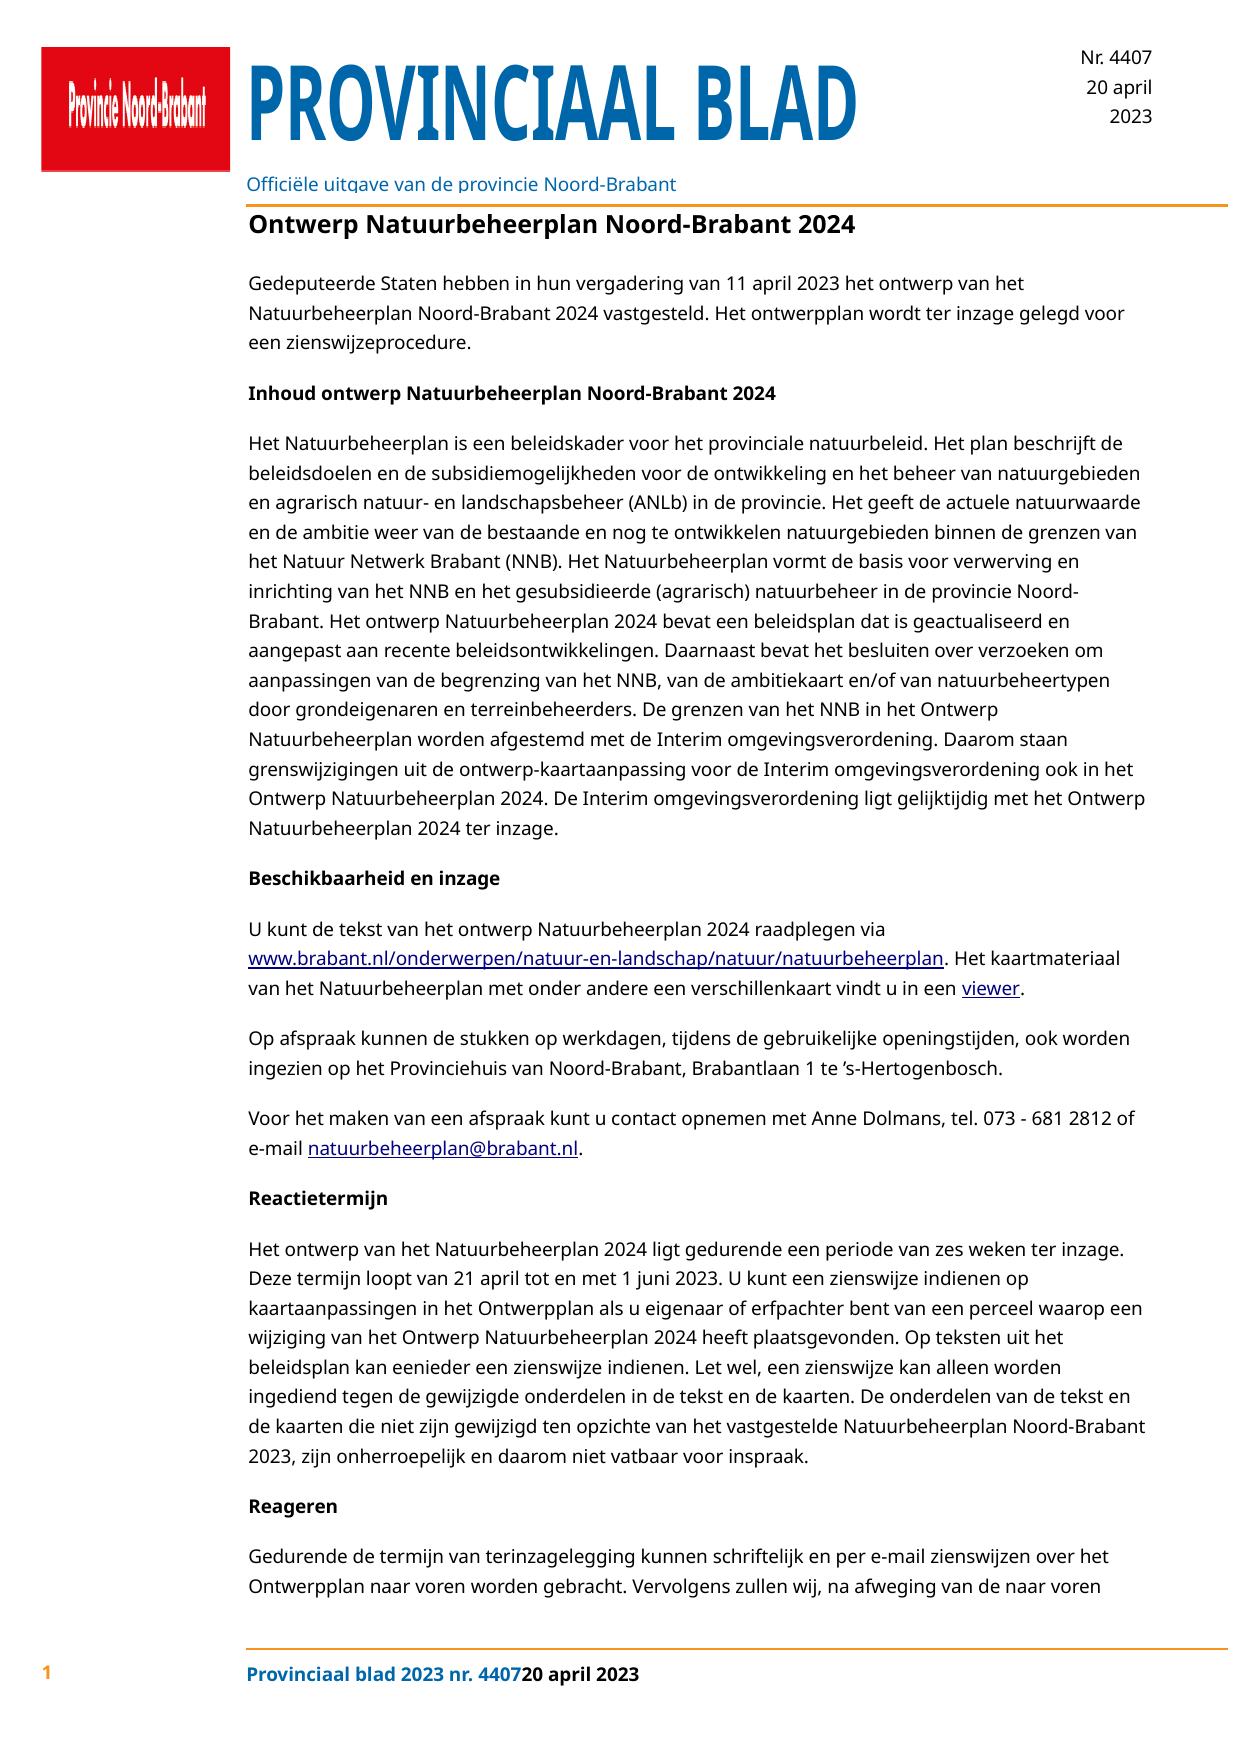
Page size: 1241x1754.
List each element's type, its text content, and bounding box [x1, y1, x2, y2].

text Inhoud ontwerp Natuurbeheerplan Noord-Brabant 2024 [248, 380, 1152, 406]
text Het ontwerp van het Natuurbeheerplan 2024 ligt gedurende een periode van zes weken ter inzage. Deze termijn loopt van 21 april tot en met 1 juni 2023. U kunt een zienswijze indienen op kaartaanpassingen in het Ontwerpplan als u eigenaar of erfpachter bent van een perceel waarop een wijziging van het Ontwerp Natuurbeheerplan 2024 heeft plaatsgevonden. Op teksten uit het beleidsplan kan eenieder een zienswijze indienen. Let wel, een zienswijze kan alleen worden ingediend tegen de gewijzigde onderdelen in de tekst en de kaarten. De onderdelen van de tekst en de kaarten die niet zijn gewijzigd ten opzichte van het vastgestelde Natuurbeheerplan Noord-Brabant 2023, zijn onherroepelijk en daarom niet vatbaar voor inspraak. [248, 1236, 1152, 1468]
text U kunt de tekst van het ontwerp Natuurbeheerplan 2024 raadplegen via www.brabant.nl/onderwerpen/natuur-en-landschap/natuur/natuurbeheerplan. Het kaartmateriaal van het Natuurbeheerplan met onder andere een verschillenkaart vindt u in een viewer. [248, 916, 1152, 1001]
text Gedeputeerde Staten hebben in hun vergadering van 11 april 2023 het ontwerp van het Natuurbeheerplan Noord-Brabant 2024 vastgesteld. Het ontwerpplan wordt ter inzage gelegd voor een zienswijzeprocedure. [248, 270, 1152, 355]
text Reageren [248, 1493, 1152, 1519]
text Op afspraak kunnen de stukken op werkdagen, tijdens de gebruikelijke openingstijden, ook worden ingezien op het Provinciehuis van Noord-Brabant, Brabantlaan 1 te ’s-Hertogenbosch. [248, 1025, 1152, 1081]
text Beschikbaarheid en inzage [248, 865, 1152, 891]
text Voor het maken van een afspraak kunt u contact opnemen met Anne Dolmans, tel. 073 - 681 2812 of e-mail natuurbeheerplan@brabant.nl. [248, 1105, 1152, 1161]
text Het Natuurbeheerplan is een beleidskader voor het provinciale natuurbeleid. Het plan beschrijft de beleidsdoelen en de subsidiemogelijkheden voor de ontwikkeling en het beheer van natuurgebieden en agrarisch natuur- en landschapsbeheer (ANLb) in de provincie. Het geeft de actuele natuurwaarde en de ambitie weer van de bestaande en nog te ontwikkelen natuurgebieden binnen de grenzen van het Natuur Netwerk Brabant (NNB). Het Natuurbeheerplan vormt de basis voor verwerving en inrichting van het NNB en het gesubsidieerde (agrarisch) natuurbeheer in de provincie Noord-Brabant. Het ontwerp Natuurbeheerplan 2024 bevat een beleidsplan dat is geactualiseerd en aangepast aan recente beleidsontwikkelingen. Daarnaast bevat het besluiten over verzoeken om aanpassingen van de begrenzing van het NNB, van de ambitiekaart en/of van natuurbeheertypen door grondeigenaren en terreinbeheerders. De grenzen van het NNB in het Ontwerp Natuurbeheerplan worden afgestemd met de Interim omgevingsverordening. Daarom staan grenswijzigingen uit de ontwerp-kaartaanpassing voor de Interim omgevingsverordening ook in het Ontwerp Natuurbeheerplan 2024. De Interim omgevingsverordening ligt gelijktijdig met het Ontwerp Natuurbeheerplan 2024 ter inzage. [248, 430, 1152, 841]
text Ontwerp Natuurbeheerplan Noord-Brabant 2024 [248, 207, 1152, 241]
text Reactietermijn [248, 1185, 1152, 1211]
text Gedurende de termijn van terinzagelegging kunnen schriftelijk en per e-mail zienswijzen over het Ontwerpplan naar voren worden gebracht. Vervolgens zullen wij, na afweging van de naar voren [248, 1544, 1152, 1599]
picture [41, 47, 231, 172]
